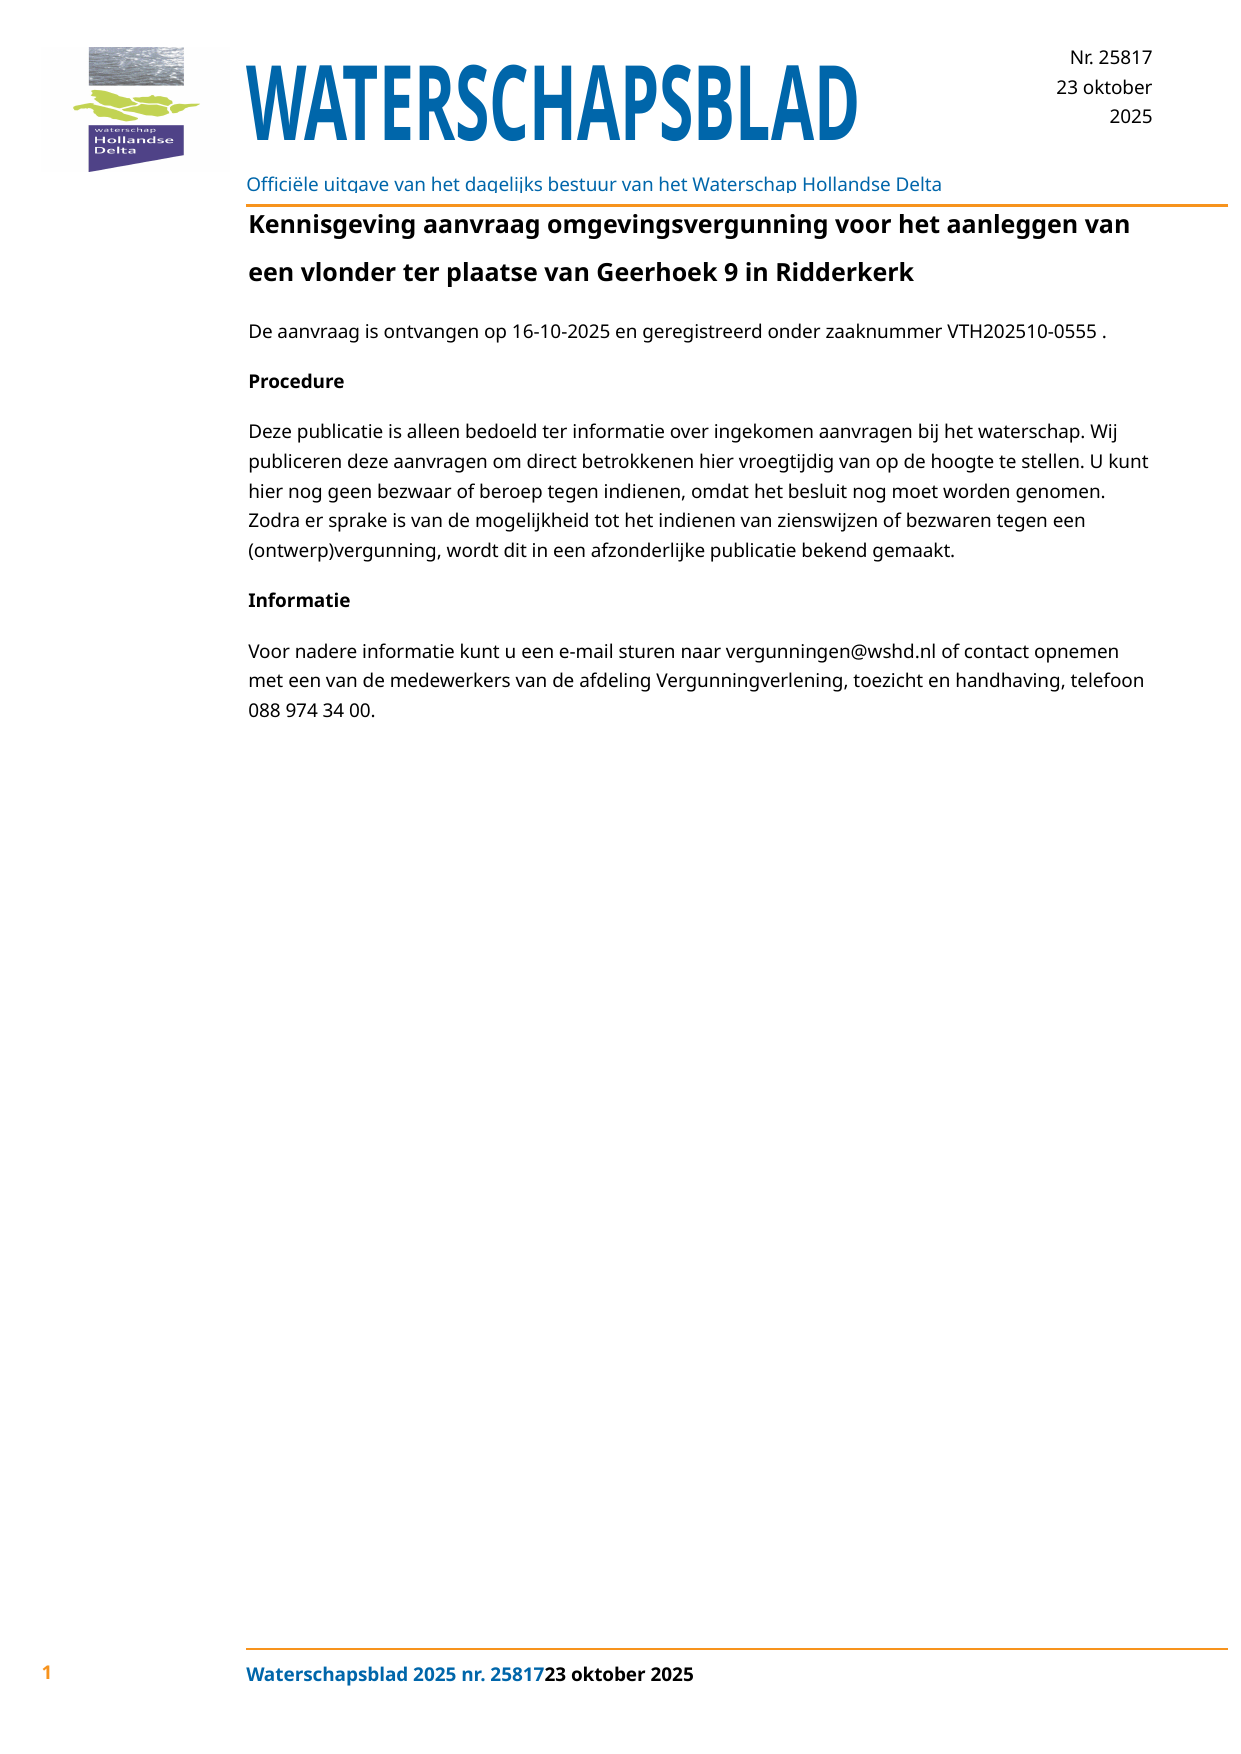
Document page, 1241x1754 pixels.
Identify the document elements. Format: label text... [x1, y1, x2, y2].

text Procedure [248, 368, 1152, 394]
text Kennisgeving aanvraag omgevingsvergunning voor het aanleggen van een vlonder ter plaatse van Geerhoek 9 in Ridderkerk [248, 207, 1152, 288]
text Deze publicatie is alleen bedoeld ter informatie over ingekomen aanvragen bij het waterschap. Wij publiceren deze aanvragen om direct betrokkenen hier vroegtijdig van op de hoogte te stellen. U kunt hier nog geen bezwaar of beroep tegen indienen, omdat het besluit nog moet worden genomen. Zodra er sprake is van de mogelijkheid tot het indienen van zienswijzen of bezwaren tegen een (ontwerp)vergunning, wordt dit in een afzonderlijke publicatie bekend gemaakt. [248, 419, 1152, 563]
text Informatie [248, 587, 1152, 613]
picture [41, 47, 231, 172]
text De aanvraag is ontvangen op 16-10-2025 en geregistreerd onder zaaknummer VTH202510-0555 . [248, 318, 1152, 344]
text Voor nadere informatie kunt u een e-mail sturen naar vergunningen@wshd.nl of contact opnemen met een van de medewerkers van de afdeling Vergunningverlening, toezicht en handhaving, telefoon 088 974 34 00. [248, 638, 1152, 723]
